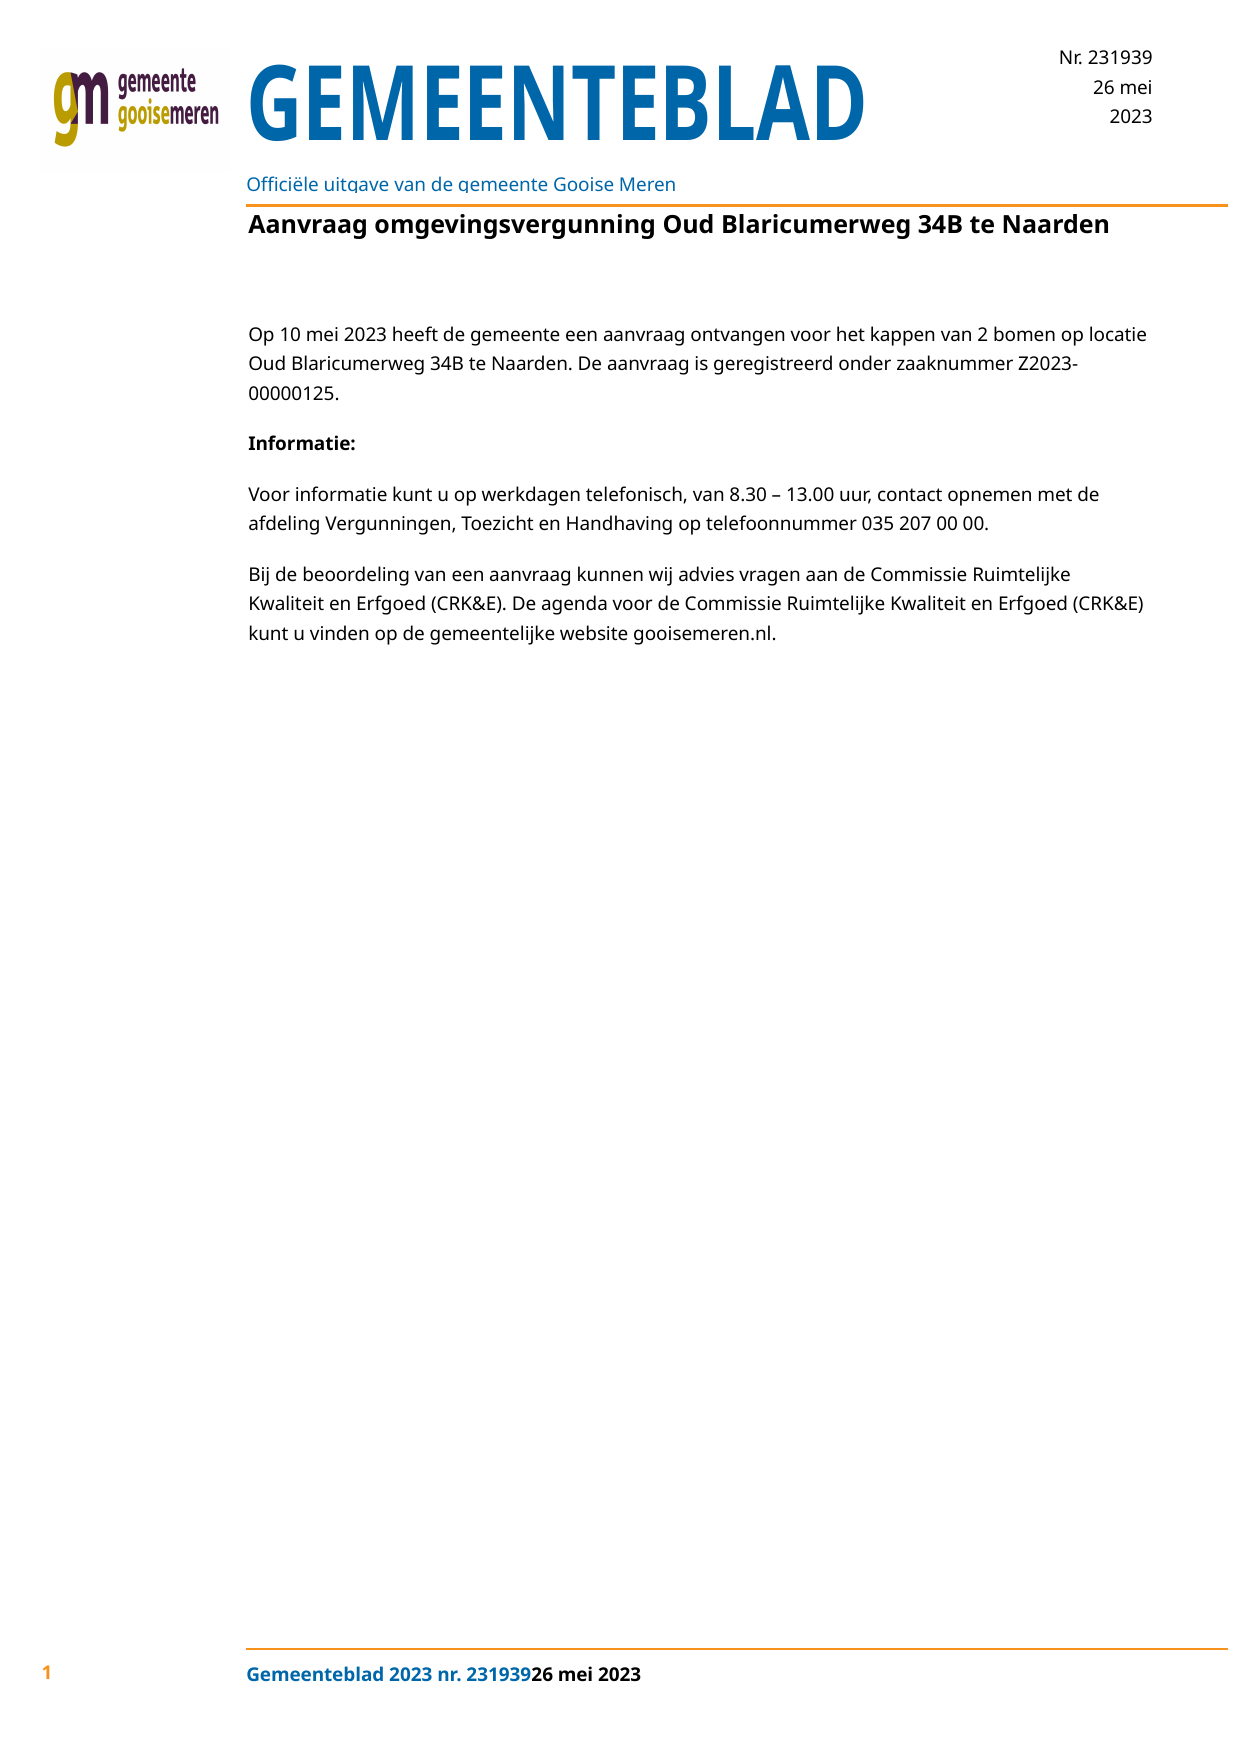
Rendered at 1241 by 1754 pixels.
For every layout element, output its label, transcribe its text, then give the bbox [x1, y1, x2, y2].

text Op 10 mei 2023 heeft de gemeente een aanvraag ontvangen voor het kappen van 2 bomen op locatie Oud Blaricumerweg 34B te Naarden. De aanvraag is geregistreerd onder zaaknummer Z2023-00000125. [248, 321, 1152, 406]
picture [41, 47, 231, 172]
text Informatie: [248, 430, 1152, 456]
text Voor informatie kunt u op werkdagen telefonisch, van 8.30 – 13.00 uur, contact opnemen met de afdeling Vergunningen, Toezicht en Handhaving op telefoonnummer 035 207 00 00. [248, 481, 1152, 536]
text Bij de beoordeling van een aanvraag kunnen wij advies vragen aan de Commissie Ruimtelijke Kwaliteit en Erfgoed (CRK&E). De agenda voor de Commissie Ruimtelijke Kwaliteit en Erfgoed (CRK&E) kunt u vinden op de gemeentelijke website gooisemeren.nl. [248, 561, 1152, 646]
text Aanvraag omgevingsvergunning Oud Blaricumerweg 34B te Naarden [248, 207, 1152, 241]
